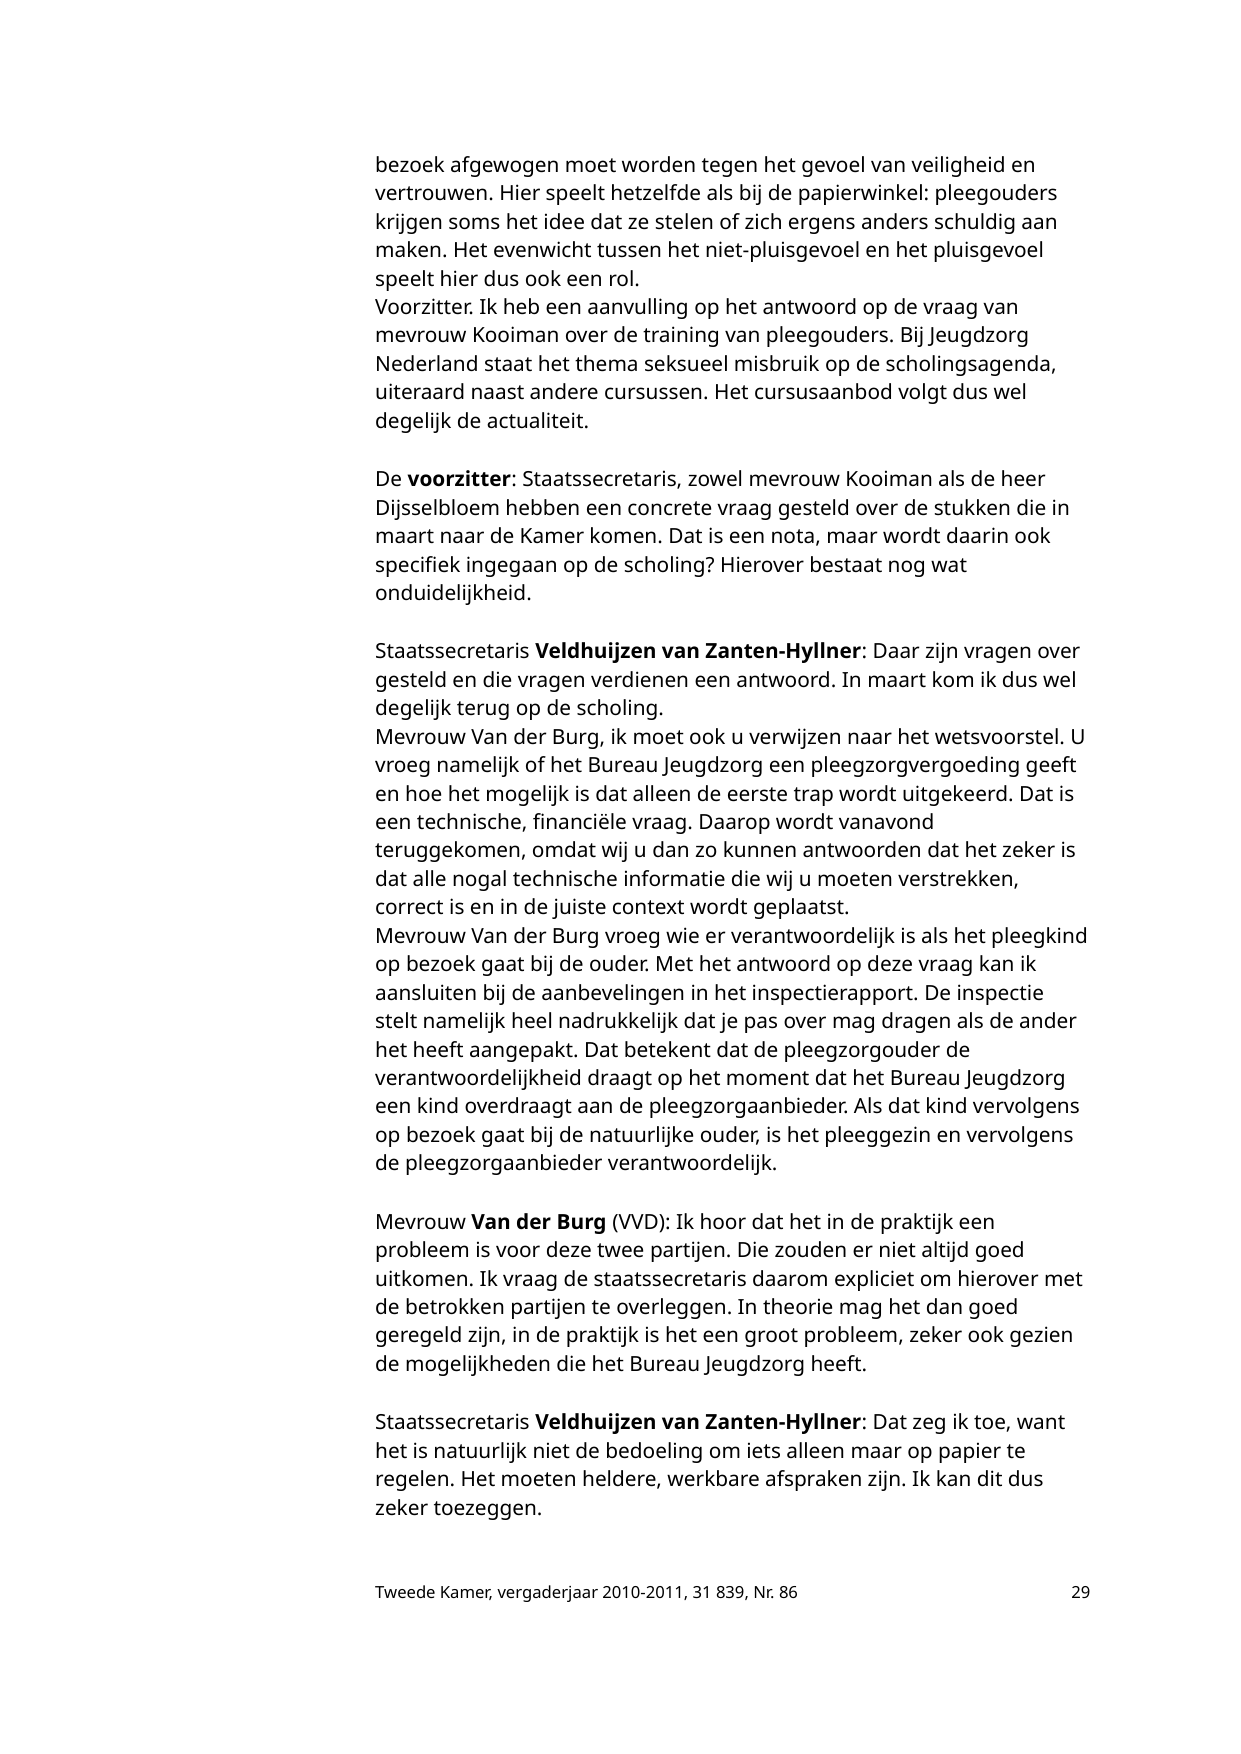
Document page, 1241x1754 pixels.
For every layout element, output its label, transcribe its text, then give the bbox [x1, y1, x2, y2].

text bezoek afgewogen moet worden tegen het gevoel van veiligheid en vertrouwen. Hier speelt hetzelfde als bij de papierwinkel: pleegouders krijgen soms het idee dat ze stelen of zich ergens anders schuldig aan maken. Het evenwicht tussen het niet-pluisgevoel en het pluisgevoel speelt hier dus ook een rol. [375, 150, 1090, 292]
text Mevrouw Van der Burg, ik moet ook u verwijzen naar het wetsvoorstel. U vroeg namelijk of het Bureau Jeugdzorg een pleegzorgvergoeding geeft en hoe het mogelijk is dat alleen de eerste trap wordt uitgekeerd. Dat is een technische, financiële vraag. Daarop wordt vanavond teruggekomen, omdat wij u dan zo kunnen antwoorden dat het zeker is dat alle nogal technische informatie die wij u moeten verstrekken, correct is en in de juiste context wordt geplaatst. [375, 722, 1090, 921]
text Mevrouw Van der Burg (VVD): Ik hoor dat het in de praktijk een probleem is voor deze twee partijen. Die zouden er niet altijd goed uitkomen. Ik vraag de staatssecretaris daarom expliciet om hierover met de betrokken partijen te overleggen. In theorie mag het dan goed geregeld zijn, in de praktijk is het een groot probleem, zeker ook gezien de mogelijkheden die het Bureau Jeugdzorg heeft. [375, 1207, 1090, 1377]
text Mevrouw Van der Burg vroeg wie er verantwoordelijk is als het pleegkind op bezoek gaat bij de ouder. Met het antwoord op deze vraag kan ik aansluiten bij de aanbevelingen in het inspectierapport. De inspectie stelt namelijk heel nadrukkelijk dat je pas over mag dragen als de ander het heeft aangepakt. Dat betekent dat de pleegzorgouder de verantwoordelijkheid draagt op het moment dat het Bureau Jeugdzorg een kind overdraagt aan de pleegzorgaanbieder. Als dat kind vervolgens op bezoek gaat bij de natuurlijke ouder, is het pleeggezin en vervolgens de pleegzorgaanbieder verantwoordelijk. [375, 921, 1090, 1177]
text Staatssecretaris Veldhuijzen van Zanten-Hyllner: Dat zeg ik toe, want het is natuurlijk niet de bedoeling om iets alleen maar op papier te regelen. Het moeten heldere, werkbare afspraken zijn. Ik kan dit dus zeker toezeggen. [375, 1407, 1090, 1521]
text Staatssecretaris Veldhuijzen van Zanten-Hyllner: Daar zijn vragen over gesteld en die vragen verdienen een antwoord. In maart kom ik dus wel degelijk terug op de scholing. [375, 637, 1090, 722]
text Voorzitter. Ik heb een aanvulling op het antwoord op de vraag van mevrouw Kooiman over de training van pleegouders. Bij Jeugdzorg Nederland staat het thema seksueel misbruik op de scholingsagenda, uiteraard naast andere cursussen. Het cursusaanbod volgt dus wel degelijk de actualiteit. [375, 292, 1090, 434]
text De voorzitter: Staatssecretaris, zowel mevrouw Kooiman als de heer Dijsselbloem hebben een concrete vraag gesteld over de stukken die in maart naar de Kamer komen. Dat is een nota, maar wordt daarin ook specifiek ingegaan op de scholing? Hierover bestaat nog wat onduidelijkheid. [375, 464, 1090, 607]
